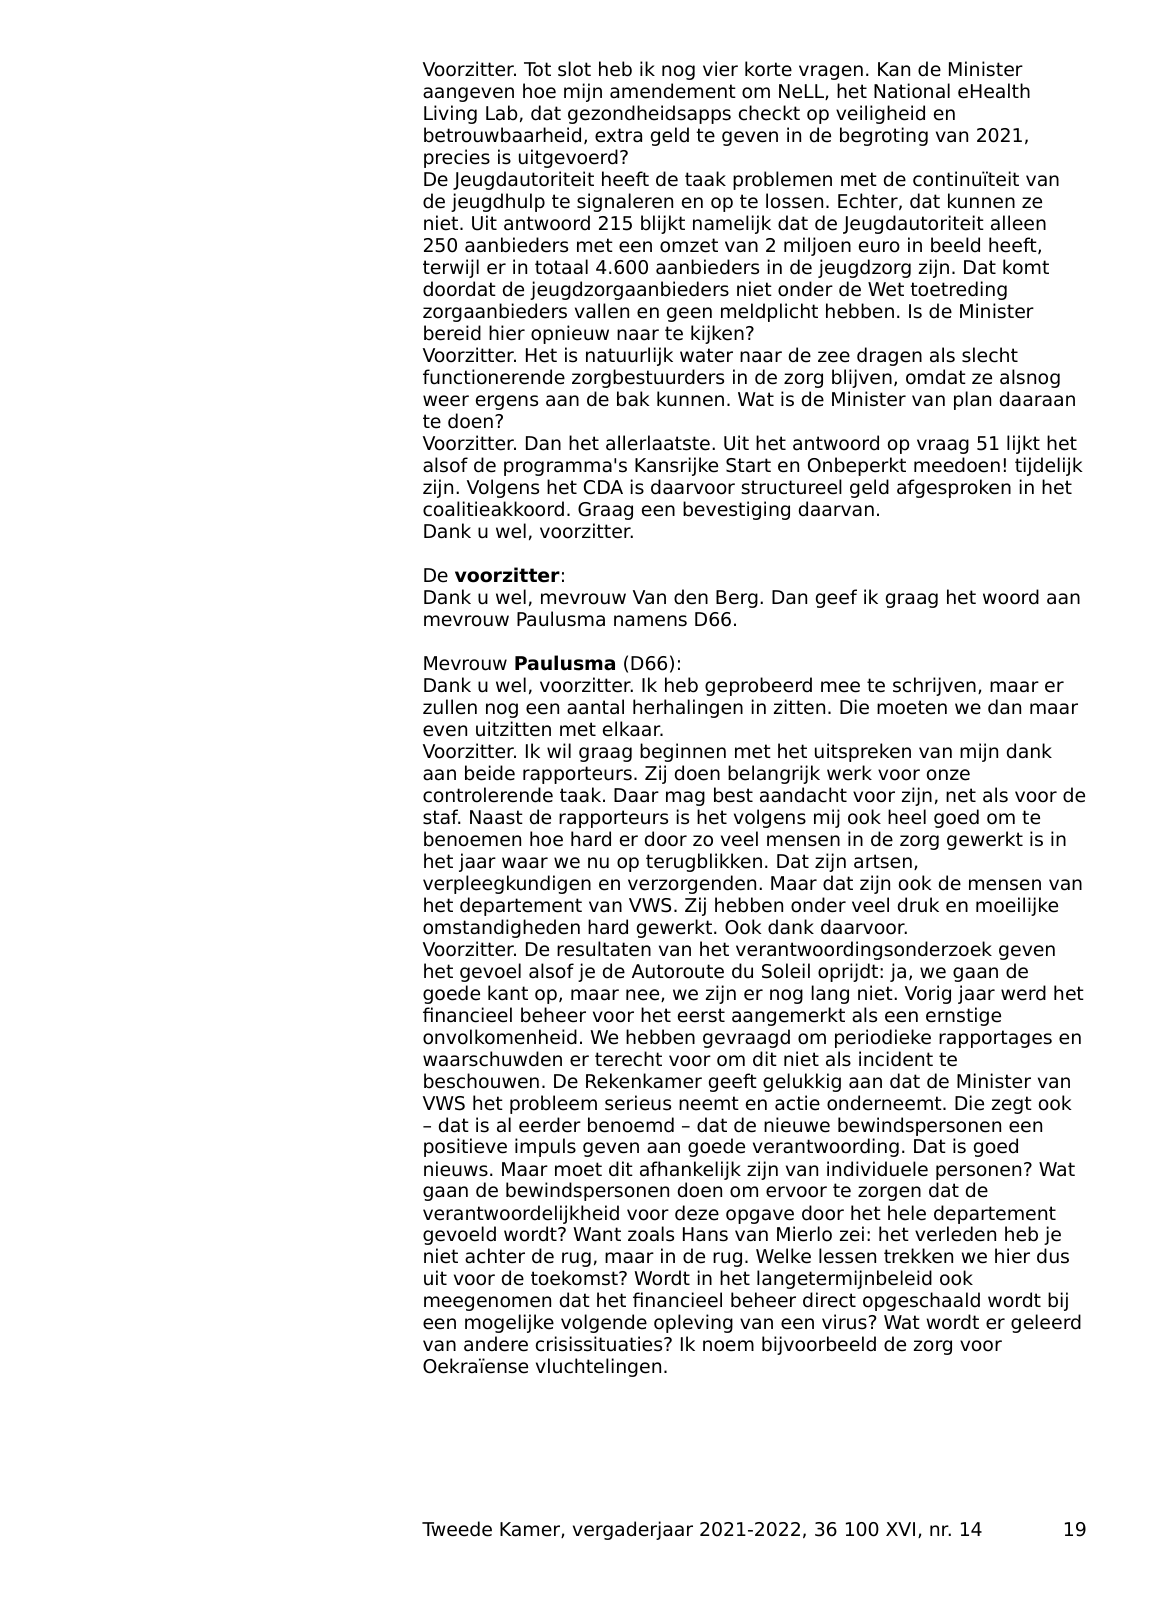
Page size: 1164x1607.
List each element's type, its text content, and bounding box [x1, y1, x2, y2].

text Dank u wel, voorzitter. Ik heb geprobeerd mee te schrijven, maar er zullen nog een aantal herhalingen in zitten. Die moeten we dan maar even uitzitten met elkaar. [422, 675, 1087, 741]
text Voorzitter. Tot slot heb ik nog vier korte vragen. Kan de Minister aangeven hoe mijn amendement om NeLL, het National eHealth Living Lab, dat gezondheidsapps checkt op veiligheid en betrouwbaarheid, extra geld te geven in de begroting van 2021, precies is uitgevoerd? [422, 59, 1087, 169]
text De Jeugdautoriteit heeft de taak problemen met de continuïteit van de jeugdhulp te signaleren en op te lossen. Echter, dat kunnen ze niet. Uit antwoord 215 blijkt namelijk dat de Jeugdautoriteit alleen 250 aanbieders met een omzet van 2 miljoen euro in beeld heeft, terwijl er in totaal 4.600 aanbieders in de jeugdzorg zijn. Dat komt doordat de jeugdzorgaanbieders niet onder de Wet toetreding zorgaanbieders vallen en geen meldplicht hebben. Is de Minister bereid hier opnieuw naar te kijken? [422, 169, 1087, 345]
text Voorzitter. Het is natuurlijk water naar de zee dragen als slecht functionerende zorgbestuurders in de zorg blijven, omdat ze alsnog weer ergens aan de bak kunnen. Wat is de Minister van plan daaraan te doen? [422, 345, 1087, 433]
text Dank u wel, voorzitter. [422, 521, 1087, 543]
text Voorzitter. Dan het allerlaatste. Uit het antwoord op vraag 51 lijkt het alsof de programma's Kansrijke Start en Onbeperkt meedoen! tijdelijk zijn. Volgens het CDA is daarvoor structureel geld afgesproken in het coalitieakkoord. Graag een bevestiging daarvan. [422, 433, 1087, 521]
text Voorzitter. Ik wil graag beginnen met het uitspreken van mijn dank aan beide rapporteurs. Zij doen belangrijk werk voor onze controlerende taak. Daar mag best aandacht voor zijn, net als voor de staf. Naast de rapporteurs is het volgens mij ook heel goed om te benoemen hoe hard er door zo veel mensen in de zorg gewerkt is in het jaar waar we nu op terugblikken. Dat zijn artsen, verpleegkundigen en verzorgenden. Maar dat zijn ook de mensen van het departement van VWS. Zij hebben onder veel druk en moeilijke omstandigheden hard gewerkt. Ook dank daarvoor. [422, 741, 1087, 939]
text Mevrouw Paulusma (D66): [422, 653, 1087, 675]
text Dank u wel, mevrouw Van den Berg. Dan geef ik graag het woord aan mevrouw Paulusma namens D66. [422, 587, 1087, 631]
text De voorzitter: [422, 565, 1087, 587]
text Voorzitter. De resultaten van het verantwoordingsonderzoek geven het gevoel alsof je de Autoroute du Soleil oprijdt: ja, we gaan de goede kant op, maar nee, we zijn er nog lang niet. Vorig jaar werd het financieel beheer voor het eerst aangemerkt als een ernstige onvolkomenheid. We hebben gevraagd om periodieke rapportages en waarschuwden er terecht voor om dit niet als incident te beschouwen. De Rekenkamer geeft gelukkig aan dat de Minister van VWS het probleem serieus neemt en actie onderneemt. Die zegt ook – dat is al eerder benoemd – dat de nieuwe bewindspersonen een positieve impuls geven aan goede verantwoording. Dat is goed nieuws. Maar moet dit afhankelijk zijn van individuele personen? Wat gaan de bewindspersonen doen om ervoor te zorgen dat de verantwoordelijkheid voor deze opgave door het hele departement gevoeld wordt? Want zoals Hans van Mierlo zei: het verleden heb je niet achter de rug, maar in de rug. Welke lessen trekken we hier dus uit voor de toekomst? Wordt in het langetermijnbeleid ook meegenomen dat het financieel beheer direct opgeschaald wordt bij een mogelijke volgende opleving van een virus? Wat wordt er geleerd van andere crisissituaties? Ik noem bijvoorbeeld de zorg voor Oekraïense vluchtelingen. [422, 939, 1087, 1378]
